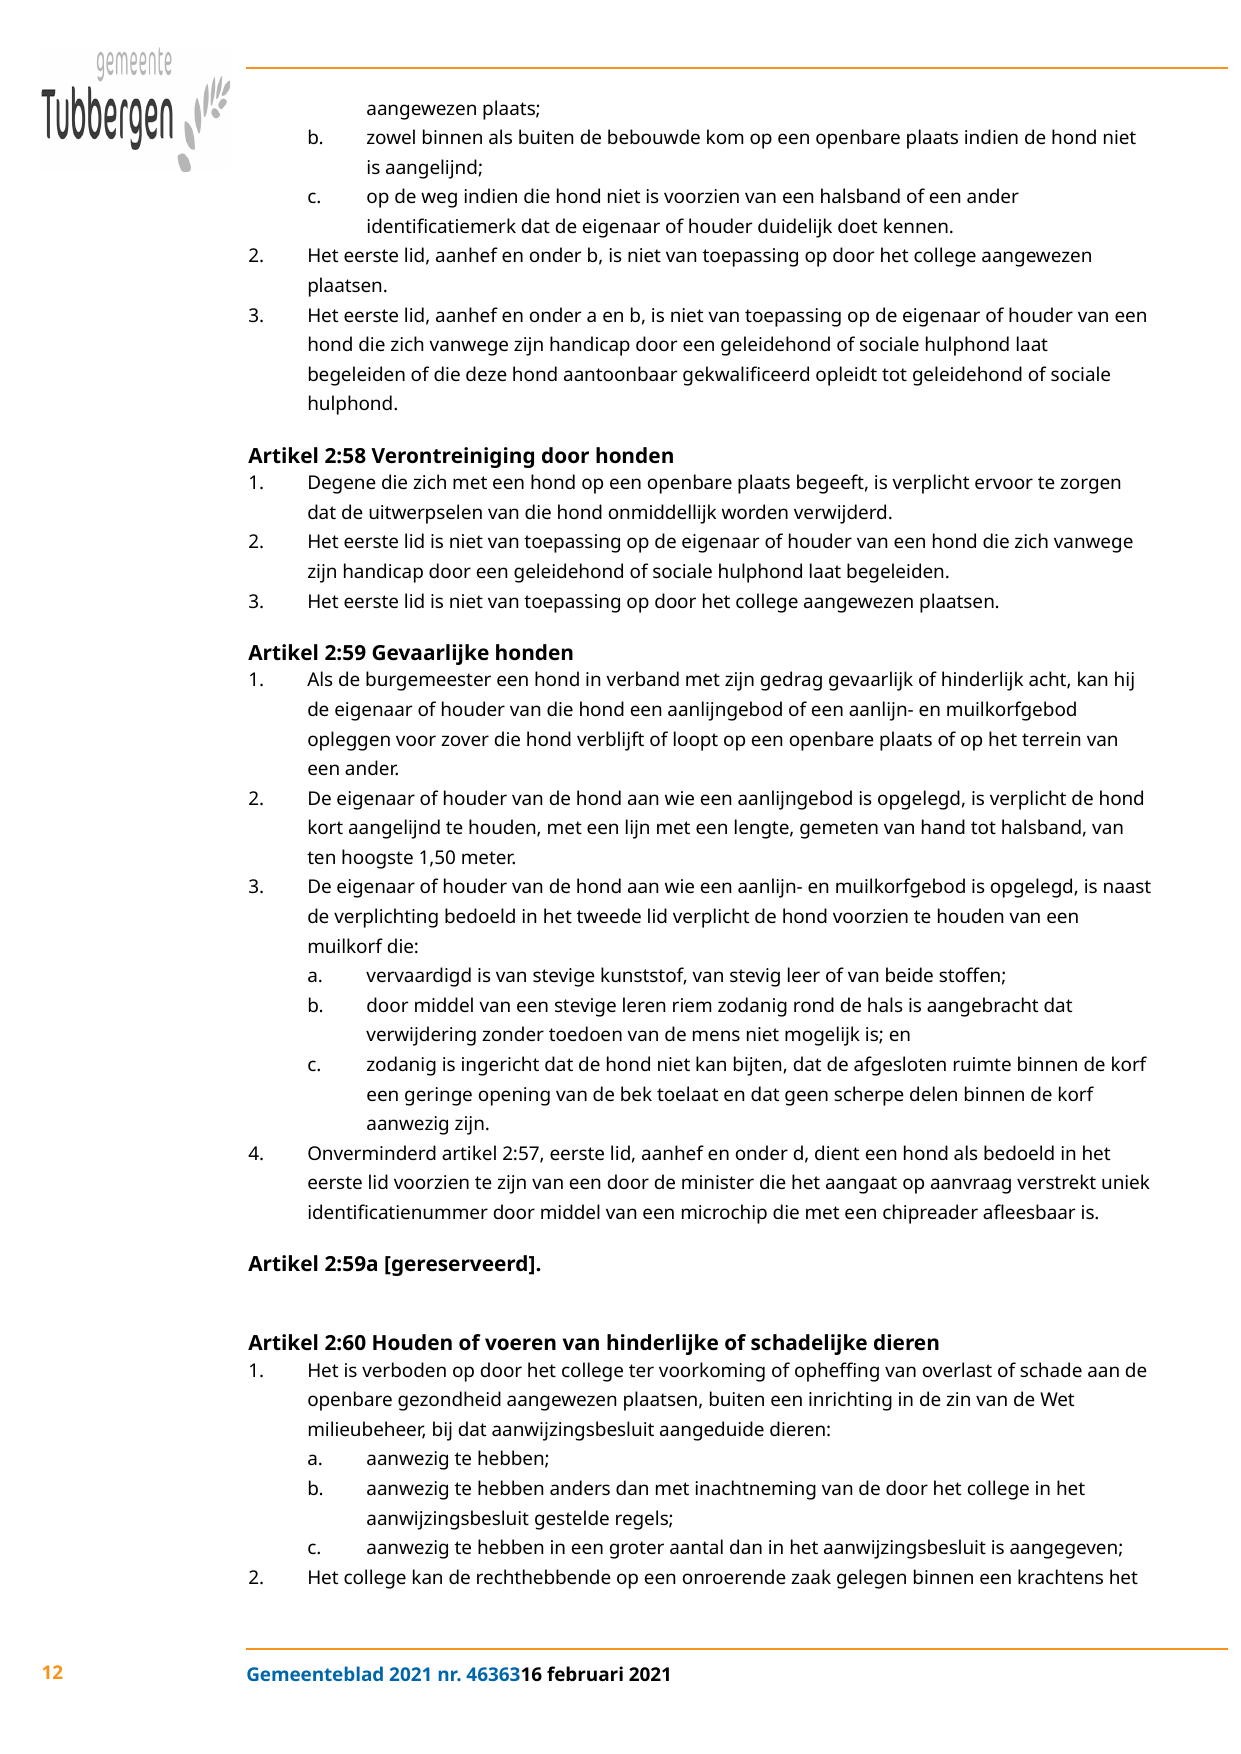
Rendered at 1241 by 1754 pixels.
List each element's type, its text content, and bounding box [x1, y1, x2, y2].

list Het is verboden op door het college ter voorkoming of opheffing van overlast of schade aan de openbare gezondheid aangewezen plaatsen, buiten een inrichting in de zin van de Wet milieubeheer, bij dat aanwijzingsbesluit aangeduide dieren: [248, 1357, 1152, 1442]
list Onverminderd artikel 2:57, eerste lid, aanhef en onder d, dient een hond als bedoeld in het eerste lid voorzien te zijn van een door de minister die het aangaat op aanvraag verstrekt uniek identificatienummer door middel van een microchip die met een chipreader afleesbaar is. [248, 1140, 1152, 1225]
text Artikel 2:59a [gereserveerd]. [248, 1249, 1152, 1278]
list op de weg indien die hond niet is voorzien van een halsband of een ander identificatiemerk dat de eigenaar of houder duidelijk doet kennen. [307, 183, 1152, 239]
list Degene die zich met een hond op een openbare plaats begeeft, is verplicht ervoor te zorgen dat de uitwerpselen van die hond onmiddellijk worden verwijderd. [248, 469, 1152, 525]
list zowel binnen als buiten de bebouwde kom op een openbare plaats indien de hond niet is aangelijnd; [307, 124, 1152, 180]
list Het eerste lid, aanhef en onder b, is niet van toepassing op door het college aangewezen plaatsen. [248, 243, 1152, 298]
list Het eerste lid is niet van toepassing op door het college aangewezen plaatsen. [248, 588, 1152, 613]
list aanwezig te hebben anders dan met inachtneming van de door het college in het aanwijzingsbesluit gestelde regels; [307, 1475, 1152, 1531]
list De eigenaar of houder van de hond aan wie een aanlijngebod is opgelegd, is verplicht de hond kort aangelijnd te houden, met een lijn met een lengte, gemeten van hand tot halsband, van ten hoogste 1,50 meter. [248, 785, 1152, 870]
list door middel van een stevige leren riem zodanig rond de hals is aangebracht dat verwijdering zonder toedoen van de mens niet mogelijk is; en [307, 992, 1152, 1047]
list aangewezen plaats; [307, 95, 1152, 121]
text Artikel 2:60 Houden of voeren van hinderlijke of schadelijke dieren [248, 1328, 1152, 1357]
list aanwezig te hebben; [307, 1446, 1152, 1471]
list aanwezig te hebben in een groter aantal dan in het aanwijzingsbesluit is aangegeven; [307, 1534, 1152, 1560]
list vervaardigd is van stevige kunststof, van stevig leer of van beide stoffen; [307, 962, 1152, 988]
picture [41, 47, 231, 172]
list zodanig is ingericht dat de hond niet kan bijten, dat de afgesloten ruimte binnen de korf een geringe opening van de bek toelaat en dat geen scherpe delen binnen de korf aanwezig zijn. [307, 1051, 1152, 1136]
list De eigenaar of houder van de hond aan wie een aanlijn- en muilkorfgebod is opgelegd, is naast de verplichting bedoeld in het tweede lid verplicht de hond voorzien te houden van een muilkorf die: [248, 874, 1152, 959]
list Het eerste lid is niet van toepassing op de eigenaar of houder van een hond die zich vanwege zijn handicap door een geleidehond of sociale hulphond laat begeleiden. [248, 529, 1152, 584]
list Als de burgemeester een hond in verband met zijn gedrag gevaarlijk of hinderlijk acht, kan hij de eigenaar of houder van die hond een aanlijngebod of een aanlijn- en muilkorfgebod opleggen voor zover die hond verblijft of loopt op een openbare plaats of op het terrein van een ander. [248, 667, 1152, 781]
list Het eerste lid, aanhef en onder a en b, is niet van toepassing op de eigenaar of houder van een hond die zich vanwege zijn handicap door een geleidehond of sociale hulphond laat begeleiden of die deze hond aantoonbaar gekwalificeerd opleidt tot geleidehond of sociale hulphond. [248, 302, 1152, 416]
text Artikel 2:58 Verontreiniging door honden [248, 441, 1152, 469]
list Het college kan de rechthebbende op een onroerende zaak gelegen binnen een krachtens het [248, 1564, 1152, 1590]
text Artikel 2:59 Gevaarlijke honden [248, 638, 1152, 667]
